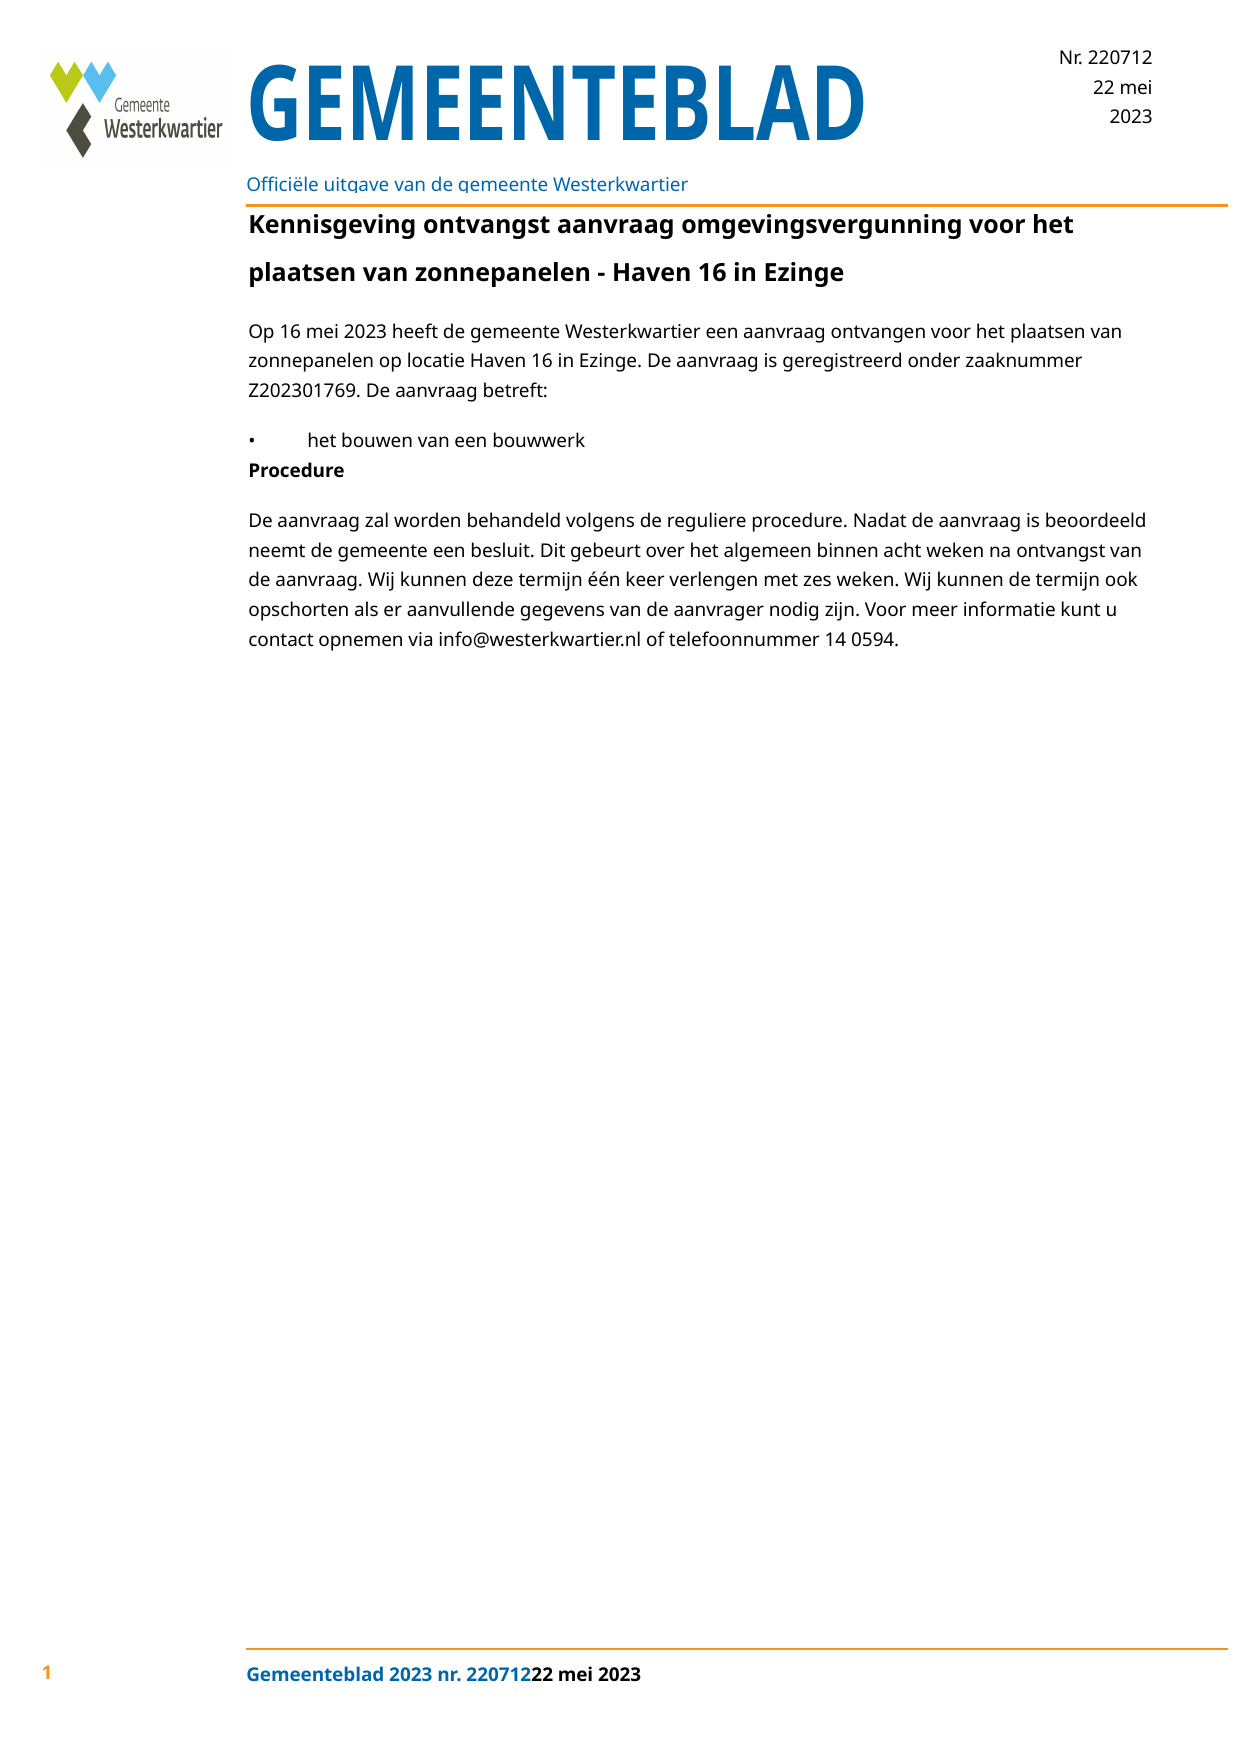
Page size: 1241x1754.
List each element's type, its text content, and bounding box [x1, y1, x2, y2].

text Kennisgeving ontvangst aanvraag omgevingsvergunning voor het plaatsen van zonnepanelen - Haven 16 in Ezinge [248, 207, 1152, 288]
text Procedure [248, 457, 1152, 483]
picture [41, 47, 231, 172]
text De aanvraag zal worden behandeld volgens de reguliere procedure. Nadat de aanvraag is beoordeeld neemt de gemeente een besluit. Dit gebeurt over het algemeen binnen acht weken na ontvangst van de aanvraag. Wij kunnen deze termijn één keer verlengen met zes weken. Wij kunnen de termijn ook opschorten als er aanvullende gegevens van de aanvrager nodig zijn. Voor meer informatie kunt u contact opnemen via info@westerkwartier.nl of telefoonnummer 14 0594. [248, 507, 1152, 652]
list het bouwen van een bouwwerk [248, 427, 1152, 453]
text Op 16 mei 2023 heeft de gemeente Westerkwartier een aanvraag ontvangen voor het plaatsen van zonnepanelen op locatie Haven 16 in Ezinge. De aanvraag is geregistreerd onder zaaknummer Z202301769. De aanvraag betreft: [248, 318, 1152, 403]
